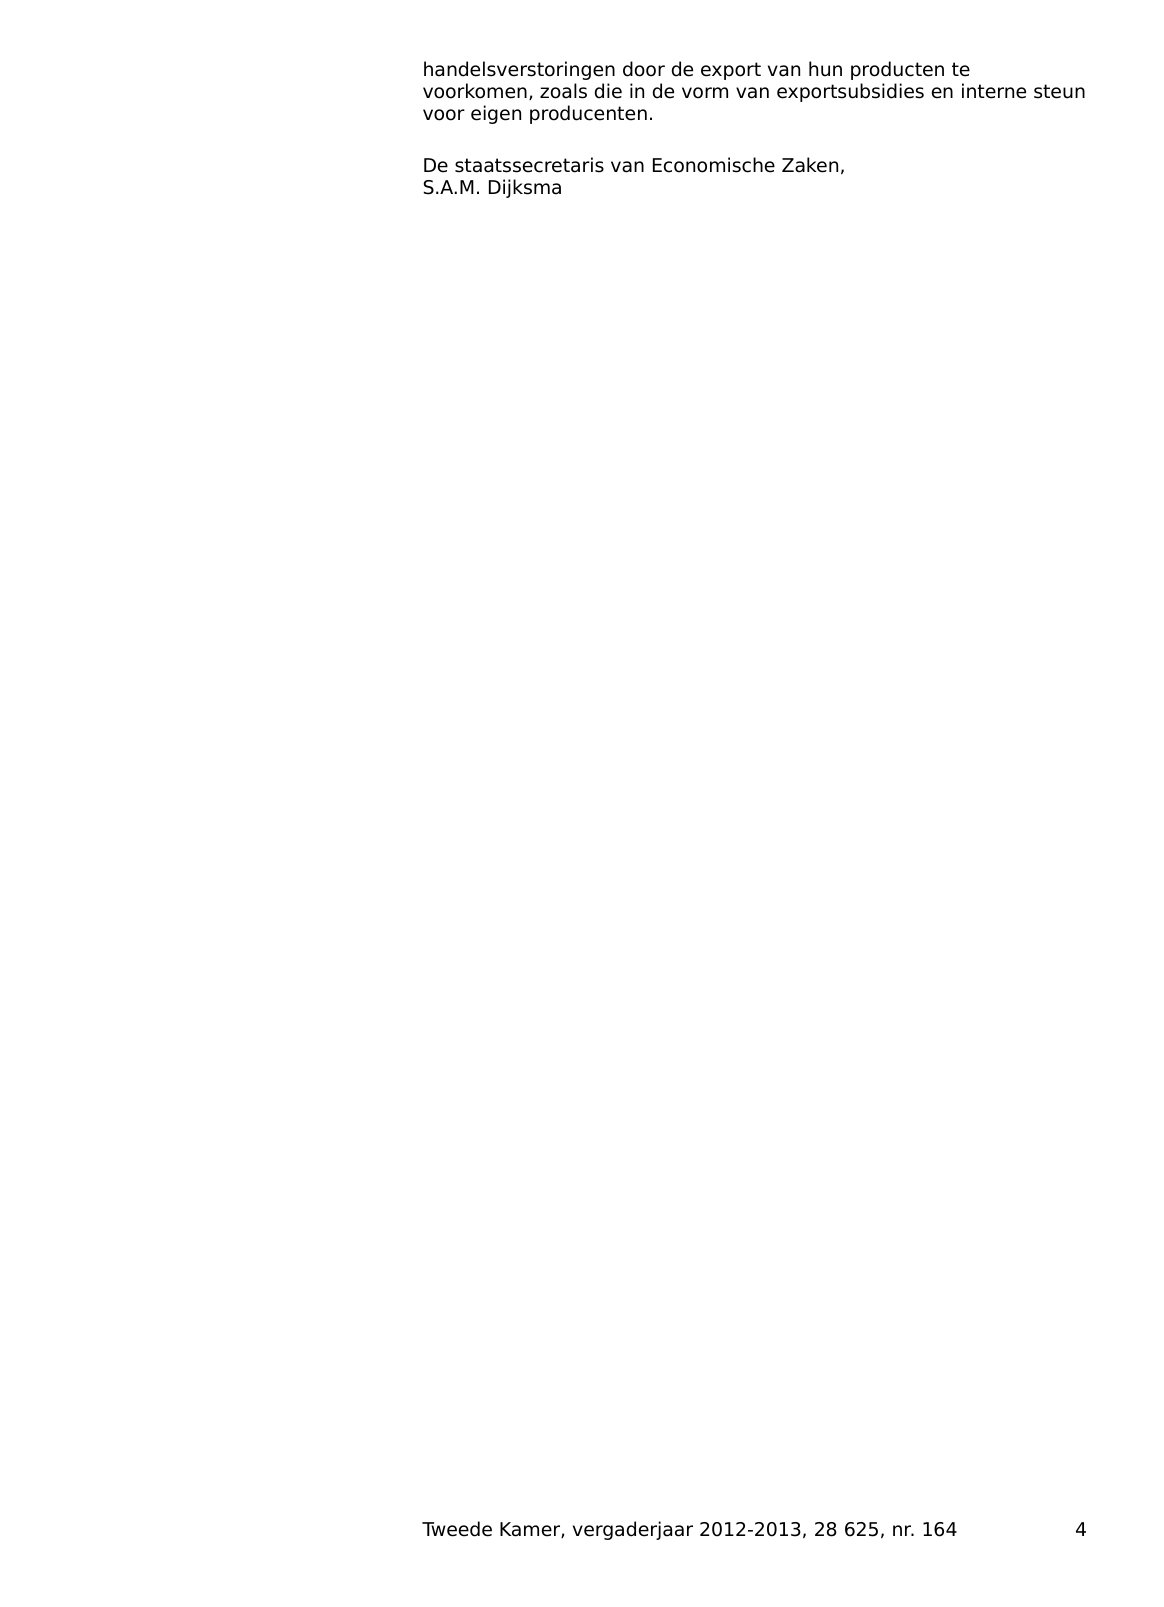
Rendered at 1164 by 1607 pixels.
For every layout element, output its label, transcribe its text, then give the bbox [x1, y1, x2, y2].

text handelsverstoringen door de export van hun producten te voorkomen, zoals die in de vorm van exportsubsidies en interne steun voor eigen producenten. [422, 59, 1087, 125]
text De staatssecretaris van Economische Zaken, S.A.M. Dijksma [422, 155, 1087, 199]
